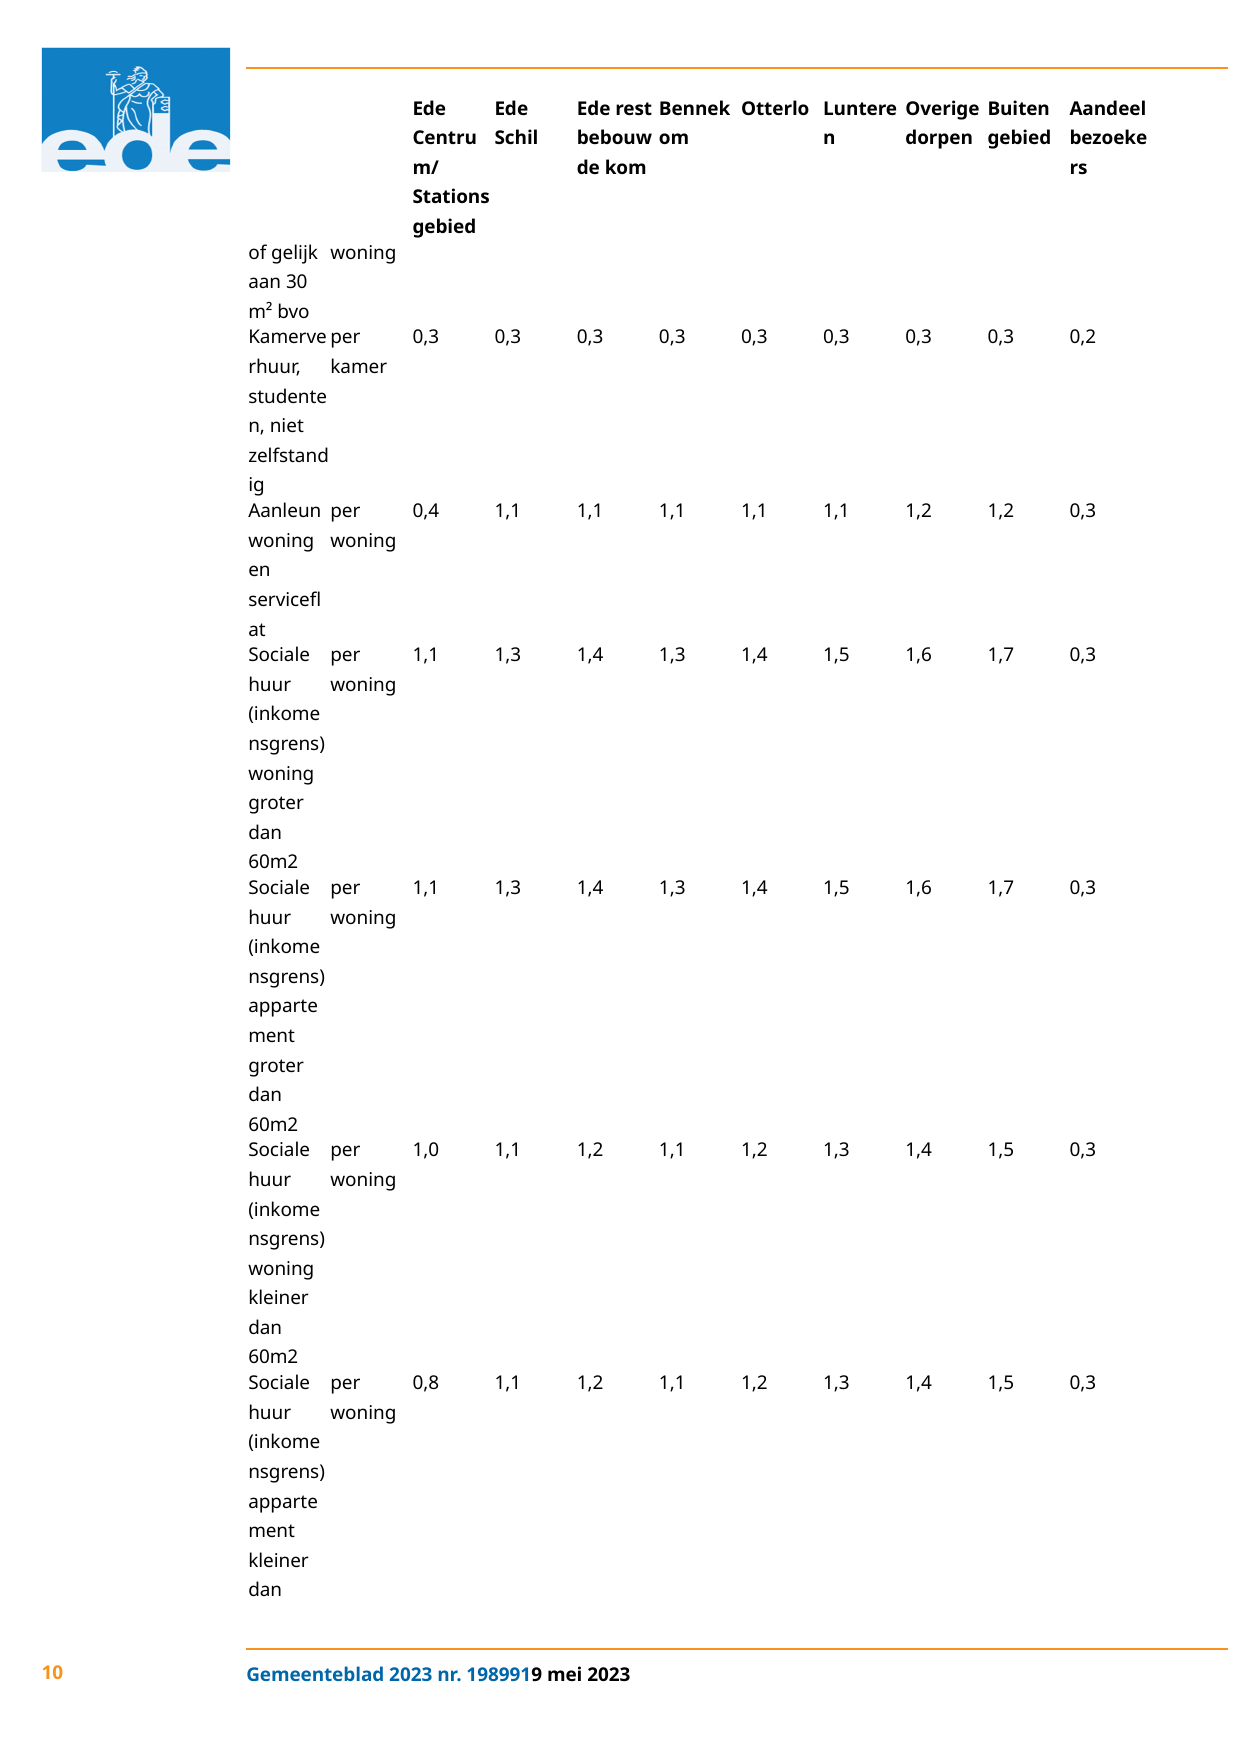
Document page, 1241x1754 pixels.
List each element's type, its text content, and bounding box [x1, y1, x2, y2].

table_cell Kamerverhuur, studenten, niet zelfstandig [248, 324, 330, 497]
table_header Lunteren [823, 95, 905, 239]
table_cell per kamer [330, 324, 412, 497]
table_cell 1,0 [412, 1137, 494, 1369]
table_cell 1,1 [659, 498, 741, 641]
table_cell 1,3 [494, 874, 577, 1137]
table_cell 0,3 [823, 324, 905, 497]
table_cell 0,3 [741, 324, 823, 497]
table_cell 0,3 [659, 324, 741, 497]
table_cell [659, 239, 741, 324]
table_cell 1,1 [494, 498, 577, 641]
table_header Ede Centrum/ Stations gebied [412, 95, 494, 239]
table_cell 0,3 [1069, 498, 1152, 641]
table_header Overige dorpen [905, 95, 987, 239]
table_cell Aanleunwoning en serviceflat [248, 498, 330, 641]
table_cell 1,3 [823, 1137, 905, 1369]
table_header Ede rest bebouwde kom [577, 95, 659, 239]
table_cell 1,5 [823, 874, 905, 1137]
table_cell 1,1 [659, 1370, 741, 1602]
table_cell 1,4 [905, 1137, 987, 1369]
table_cell Sociale huur (inkomensgrens) appartement kleiner dan [248, 1370, 330, 1602]
table_cell 1,2 [741, 1137, 823, 1369]
table_cell per woning [330, 1370, 412, 1602]
table_cell Sociale huur (inkomensgrens) woning kleiner dan 60m2 [248, 1137, 330, 1369]
table_cell 0,3 [1069, 1370, 1152, 1602]
table_cell [905, 239, 987, 324]
table_cell 1,2 [741, 1370, 823, 1602]
table_cell [741, 239, 823, 324]
table_cell 1,7 [987, 641, 1069, 874]
table_cell 1,5 [987, 1137, 1069, 1369]
table_cell 0,3 [987, 324, 1069, 497]
table_cell 0,3 [494, 324, 577, 497]
table_cell 0,3 [1069, 1137, 1152, 1369]
picture [41, 47, 231, 172]
table_cell 1,1 [823, 498, 905, 641]
table_cell 1,6 [905, 641, 987, 874]
table_header Bennekom [659, 95, 741, 239]
table_cell per woning [330, 1137, 412, 1369]
table_cell [987, 239, 1069, 324]
table_cell 1,4 [577, 641, 659, 874]
table_cell 0,8 [412, 1370, 494, 1602]
table_cell 1,4 [905, 1370, 987, 1602]
table_cell 1,3 [659, 874, 741, 1137]
table_cell per woning [330, 498, 412, 641]
table_cell 1,3 [659, 641, 741, 874]
table_cell of gelijk aan 30 m² bvo [248, 239, 330, 324]
table_cell 0,4 [412, 498, 494, 641]
table_cell 0,3 [412, 324, 494, 497]
table_cell [823, 239, 905, 324]
table_header Ede Schil [494, 95, 577, 239]
table_cell 1,2 [577, 1137, 659, 1369]
table_cell 1,7 [987, 874, 1069, 1137]
table_cell woning [330, 239, 412, 324]
table_cell 1,5 [987, 1370, 1069, 1602]
table_cell Sociale huur (inkomensgrens) appartement groter dan 60m2 [248, 874, 330, 1137]
table_cell 1,2 [577, 1370, 659, 1602]
table_cell 1,3 [494, 641, 577, 874]
table_header [248, 95, 330, 239]
table_cell [412, 239, 494, 324]
table_cell 1,6 [905, 874, 987, 1137]
table_cell [577, 239, 659, 324]
table_cell 1,1 [659, 1137, 741, 1369]
table_header Buiten gebied [987, 95, 1069, 239]
table_cell 0,3 [905, 324, 987, 497]
table_cell Sociale huur (inkomensgrens) woning groter dan 60m2 [248, 641, 330, 874]
table_cell 1,4 [577, 874, 659, 1137]
table_header Otterlo [741, 95, 823, 239]
table_cell 0,3 [1069, 874, 1152, 1137]
table_cell 0,3 [577, 324, 659, 497]
table_cell 1,1 [412, 874, 494, 1137]
table_cell 1,4 [741, 874, 823, 1137]
table_cell [1069, 239, 1152, 324]
table_cell 1,5 [823, 641, 905, 874]
table_cell 1,4 [741, 641, 823, 874]
table_header [330, 95, 412, 239]
table_cell 1,2 [987, 498, 1069, 641]
table_cell per woning [330, 874, 412, 1137]
table_cell 0,3 [1069, 641, 1152, 874]
table_cell 0,2 [1069, 324, 1152, 497]
table_cell 1,3 [823, 1370, 905, 1602]
table_cell 1,2 [905, 498, 987, 641]
table_cell [494, 239, 577, 324]
table_cell 1,1 [741, 498, 823, 641]
table_cell 1,1 [577, 498, 659, 641]
table_cell per woning [330, 641, 412, 874]
table_cell 1,1 [494, 1137, 577, 1369]
table_cell 1,1 [412, 641, 494, 874]
table_header Aandeel bezoekers [1069, 95, 1152, 239]
table_cell 1,1 [494, 1370, 577, 1602]
